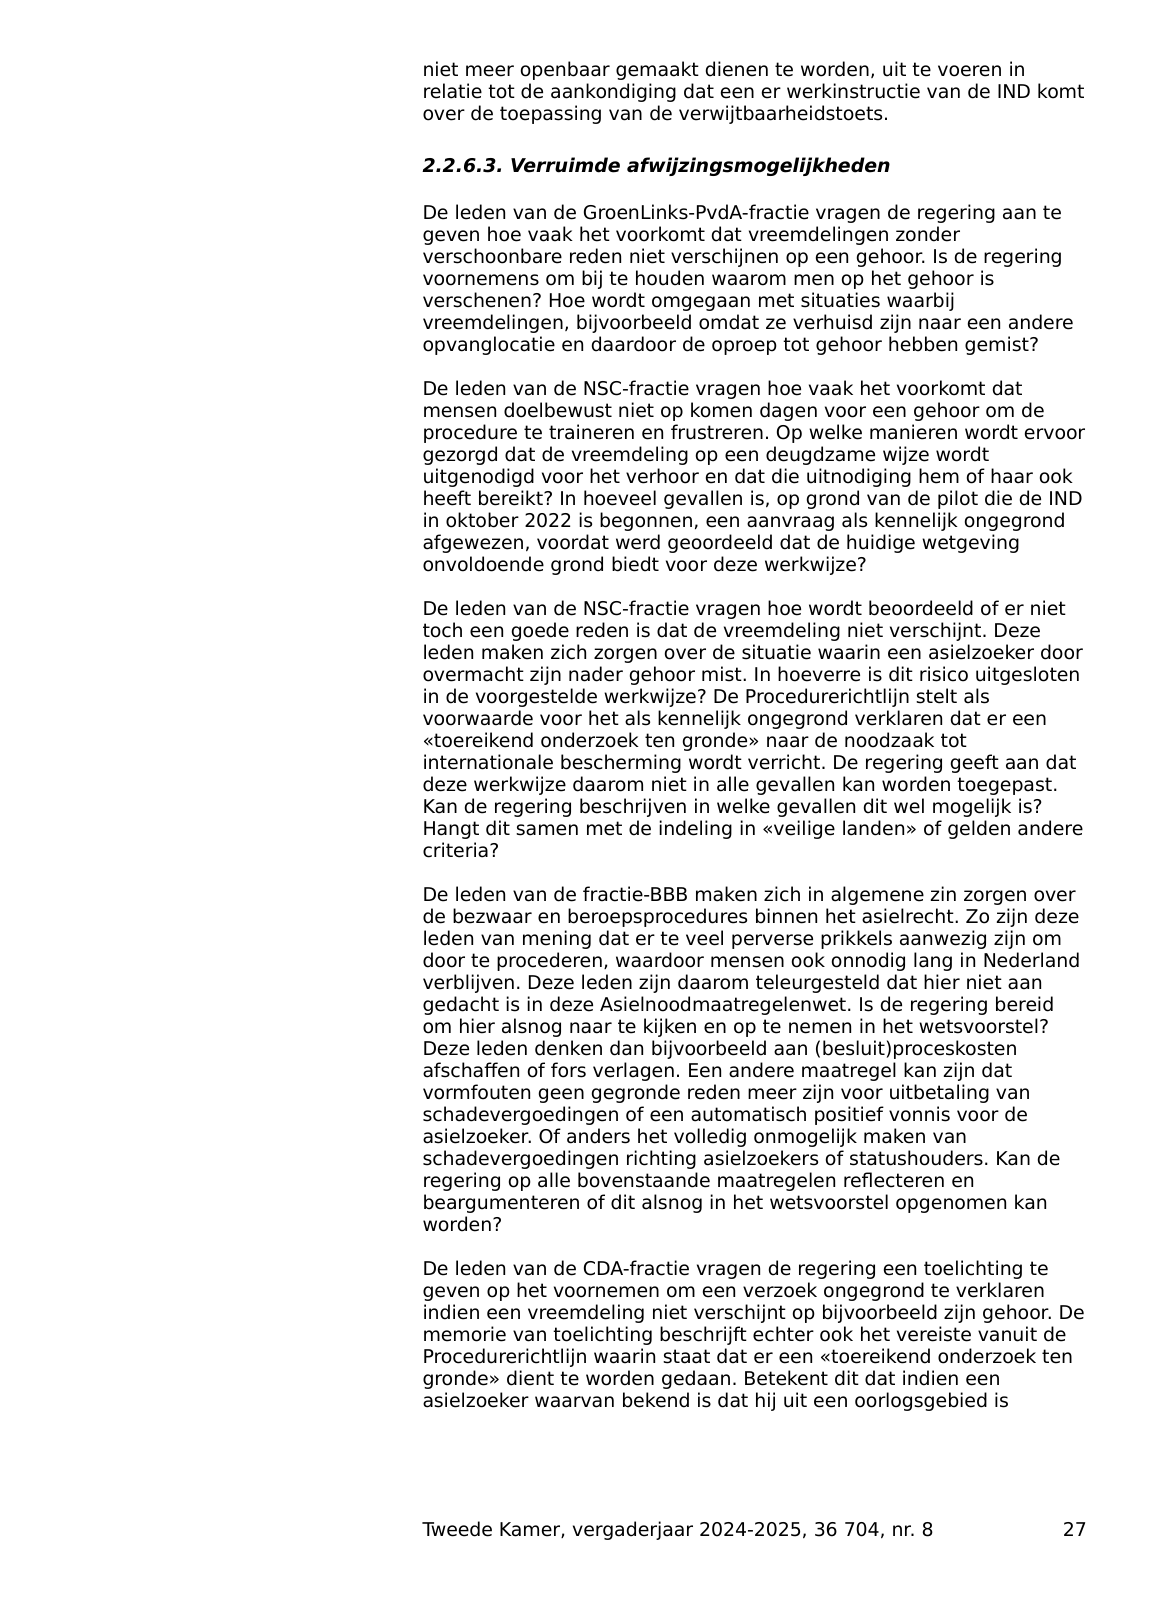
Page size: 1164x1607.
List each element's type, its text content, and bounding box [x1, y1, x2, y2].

text De leden van de GroenLinks-PvdA-fractie vragen de regering aan te geven hoe vaak het voorkomt dat vreemdelingen zonder verschoonbare reden niet verschijnen op een gehoor. Is de regering voornemens om bij te houden waarom men op het gehoor is verschenen? Hoe wordt omgegaan met situaties waarbij vreemdelingen, bijvoorbeeld omdat ze verhuisd zijn naar een andere opvanglocatie en daardoor de oproep tot gehoor hebben gemist? [422, 202, 1087, 356]
text niet meer openbaar gemaakt dienen te worden, uit te voeren in relatie tot de aankondiging dat een er werkinstructie van de IND komt over de toepassing van de verwijtbaarheidstoets. [422, 59, 1087, 125]
text De leden van de CDA-fractie vragen de regering een toelichting te geven op het voornemen om een verzoek ongegrond te verklaren indien een vreemdeling niet verschijnt op bijvoorbeeld zijn gehoor. De memorie van toelichting beschrijft echter ook het vereiste vanuit de Procedurerichtlijn waarin staat dat er een «toereikend onderzoek ten gronde» dient te worden gedaan. Betekent dit dat indien een asielzoeker waarvan bekend is dat hij uit een oorlogsgebied is [422, 1258, 1087, 1412]
text De leden van de NSC-fractie vragen hoe wordt beoordeeld of er niet toch een goede reden is dat de vreemdeling niet verschijnt. Deze leden maken zich zorgen over de situatie waarin een asielzoeker door overmacht zijn nader gehoor mist. In hoeverre is dit risico uitgesloten in de voorgestelde werkwijze? De Procedurerichtlijn stelt als voorwaarde voor het als kennelijk ongegrond verklaren dat er een «toereikend onderzoek ten gronde» naar de noodzaak tot internationale bescherming wordt verricht. De regering geeft aan dat deze werkwijze daarom niet in alle gevallen kan worden toegepast. Kan de regering beschrijven in welke gevallen dit wel mogelijk is? Hangt dit samen met de indeling in «veilige landen» of gelden andere criteria? [422, 598, 1087, 862]
subtitle 2.2.6.3. Verruimde afwijzingsmogelijkheden [422, 155, 1087, 177]
text De leden van de fractie-BBB maken zich in algemene zin zorgen over de bezwaar en beroepsprocedures binnen het asielrecht. Zo zijn deze leden van mening dat er te veel perverse prikkels aanwezig zijn om door te procederen, waardoor mensen ook onnodig lang in Nederland verblijven. Deze leden zijn daarom teleurgesteld dat hier niet aan gedacht is in deze Asielnoodmaatregelenwet. Is de regering bereid om hier alsnog naar te kijken en op te nemen in het wetsvoorstel? Deze leden denken dan bijvoorbeeld aan (besluit)proceskosten afschaffen of fors verlagen. Een andere maatregel kan zijn dat vormfouten geen gegronde reden meer zijn voor uitbetaling van schadevergoedingen of een automatisch positief vonnis voor de asielzoeker. Of anders het volledig onmogelijk maken van schadevergoedingen richting asielzoekers of statushouders. Kan de regering op alle bovenstaande maatregelen reflecteren en beargumenteren of dit alsnog in het wetsvoorstel opgenomen kan worden? [422, 884, 1087, 1236]
text De leden van de NSC-fractie vragen hoe vaak het voorkomt dat mensen doelbewust niet op komen dagen voor een gehoor om de procedure te traineren en frustreren. Op welke manieren wordt ervoor gezorgd dat de vreemdeling op een deugdzame wijze wordt uitgenodigd voor het verhoor en dat die uitnodiging hem of haar ook heeft bereikt? In hoeveel gevallen is, op grond van de pilot die de IND in oktober 2022 is begonnen, een aanvraag als kennelijk ongegrond afgewezen, voordat werd geoordeeld dat de huidige wetgeving onvoldoende grond biedt voor deze werkwijze? [422, 378, 1087, 576]
